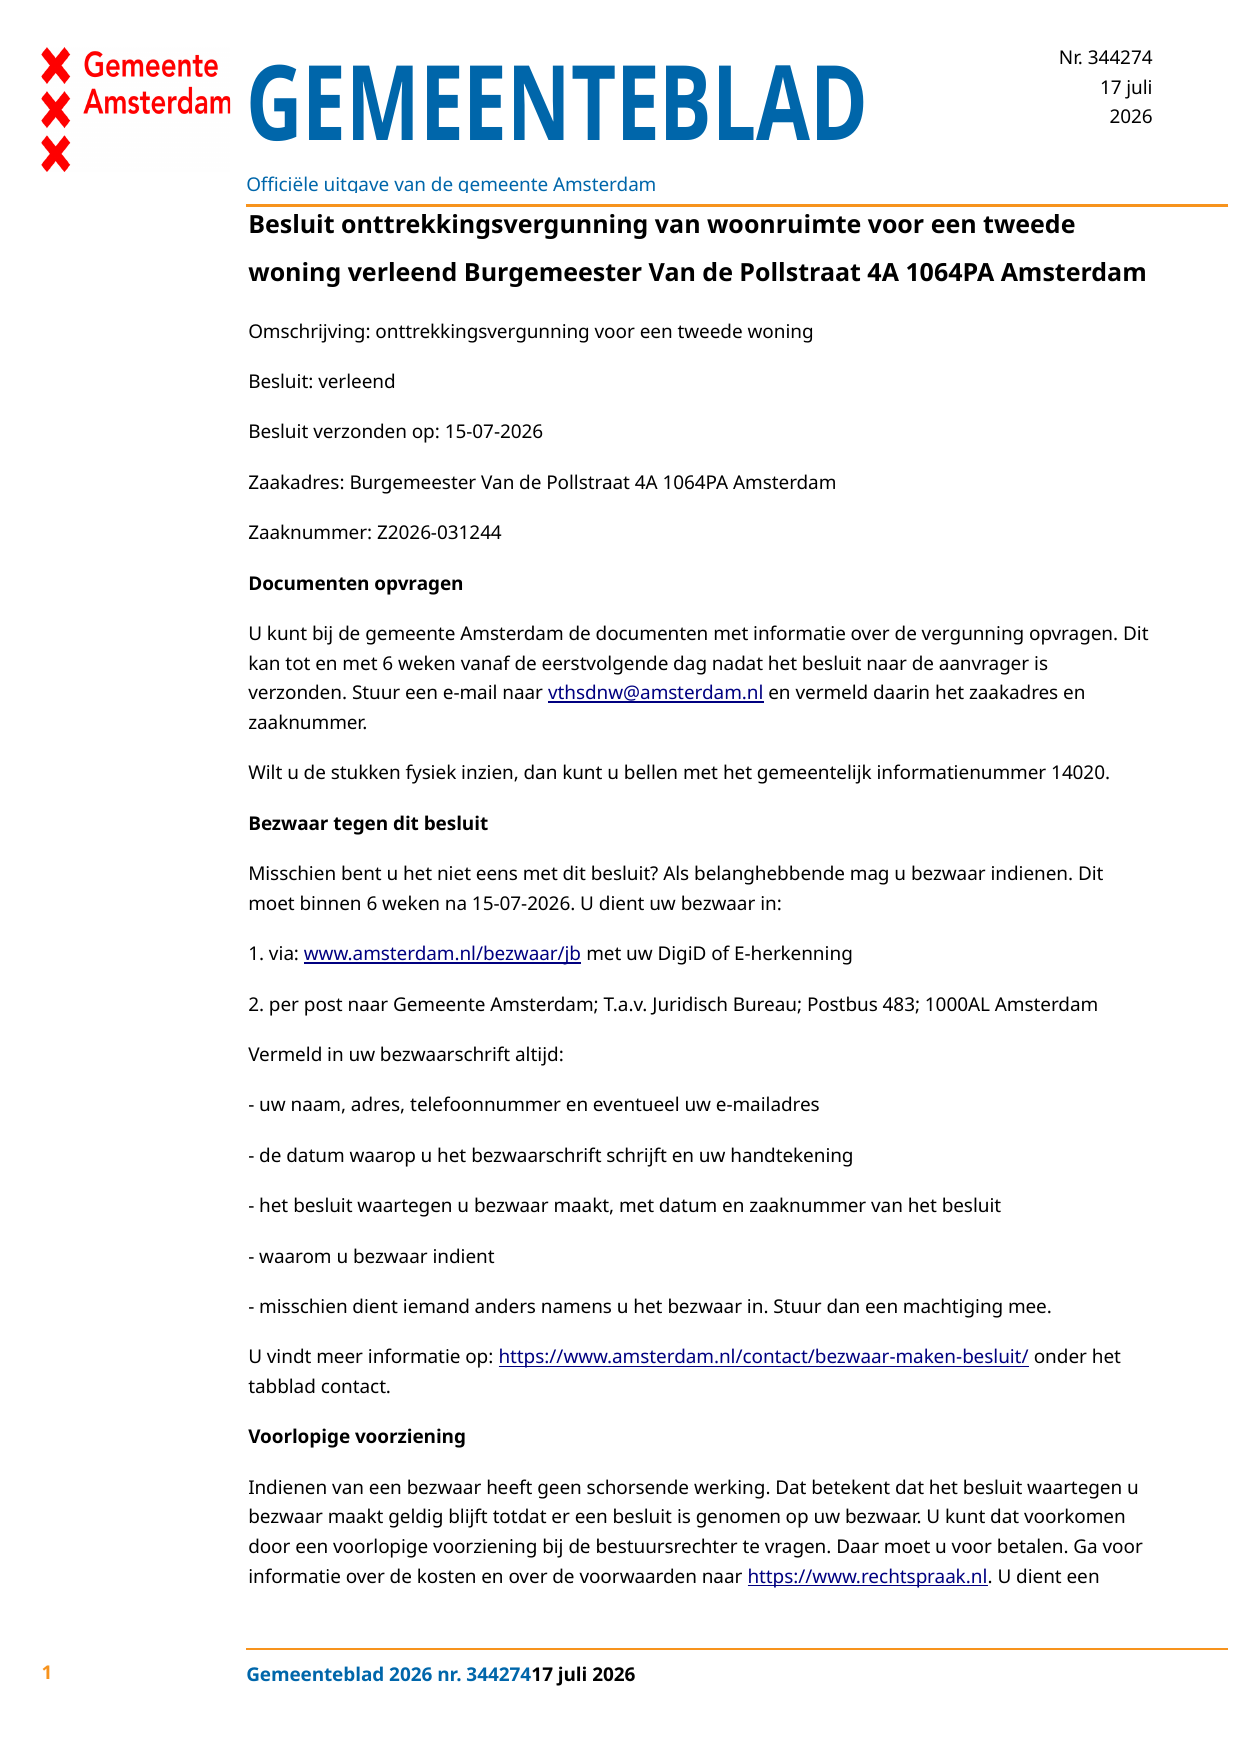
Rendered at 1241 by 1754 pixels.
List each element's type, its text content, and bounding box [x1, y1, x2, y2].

text Zaaknummer: Z2026-031244 [248, 519, 1152, 545]
text Besluit verzonden op: 15-07-2026 [248, 419, 1152, 444]
text U kunt bij de gemeente Amsterdam de documenten met informatie over de vergunning opvragen. Dit kan tot en met 6 weken vanaf de eerstvolgende dag nadat het besluit naar de aanvrager is verzonden. Stuur een e-mail naar vthsdnw@amsterdam.nl en vermeld daarin het zaakadres en zaaknummer. [248, 620, 1152, 735]
text - de datum waarop u het bezwaarschrift schrijft en uw handtekening [248, 1142, 1152, 1168]
text 2. per post naar Gemeente Amsterdam; T.a.v. Juridisch Bureau; Postbus 483; 1000AL Amsterdam [248, 991, 1152, 1017]
text Indienen van een bezwaar heeft geen schorsende werking. Dat betekent dat het besluit waartegen u bezwaar maakt geldig blijft totdat er een besluit is genomen op uw bezwaar. U kunt dat voorkomen door een voorlopige voorziening bij de bestuursrechter te vragen. Daar moet u voor betalen. Ga voor informatie over de kosten en over de voorwaarden naar https://www.rechtspraak.nl. U dient een [248, 1474, 1152, 1589]
text Vermeld in uw bezwaarschrift altijd: [248, 1041, 1152, 1067]
text Wilt u de stukken fysiek inzien, dan kunt u bellen met het gemeentelijk informatienummer 14020. [248, 759, 1152, 785]
text - het besluit waartegen u bezwaar maakt, met datum en zaaknummer van het besluit [248, 1192, 1152, 1218]
text Bezwaar tegen dit besluit [248, 810, 1152, 836]
text Voorlopige voorziening [248, 1424, 1152, 1449]
text Misschien bent u het niet eens met dit besluit? Als belanghebbende mag u bezwaar indienen. Dit moet binnen 6 weken na 15-07-2026. U dient uw bezwaar in: [248, 860, 1152, 916]
picture [41, 47, 231, 172]
text - misschien dient iemand anders namens u het bezwaar in. Stuur dan een machtiging mee. [248, 1293, 1152, 1319]
text Besluit: verleend [248, 368, 1152, 394]
text Omschrijving: onttrekkingsvergunning voor een tweede woning [248, 318, 1152, 344]
text 1. via: www.amsterdam.nl/bezwaar/jb met uw DigiD of E-herkenning [248, 940, 1152, 966]
text Documenten opvragen [248, 570, 1152, 596]
text - waarom u bezwaar indient [248, 1243, 1152, 1269]
text Besluit onttrekkingsvergunning van woonruimte voor een tweede woning verleend Burgemeester Van de Pollstraat 4A 1064PA Amsterdam [248, 207, 1152, 288]
text Zaakadres: Burgemeester Van de Pollstraat 4A 1064PA Amsterdam [248, 469, 1152, 495]
text - uw naam, adres, telefoonnummer en eventueel uw e-mailadres [248, 1092, 1152, 1117]
text U vindt meer informatie op: https://www.amsterdam.nl/contact/bezwaar-maken-besluit/ onder het tabblad contact. [248, 1344, 1152, 1399]
